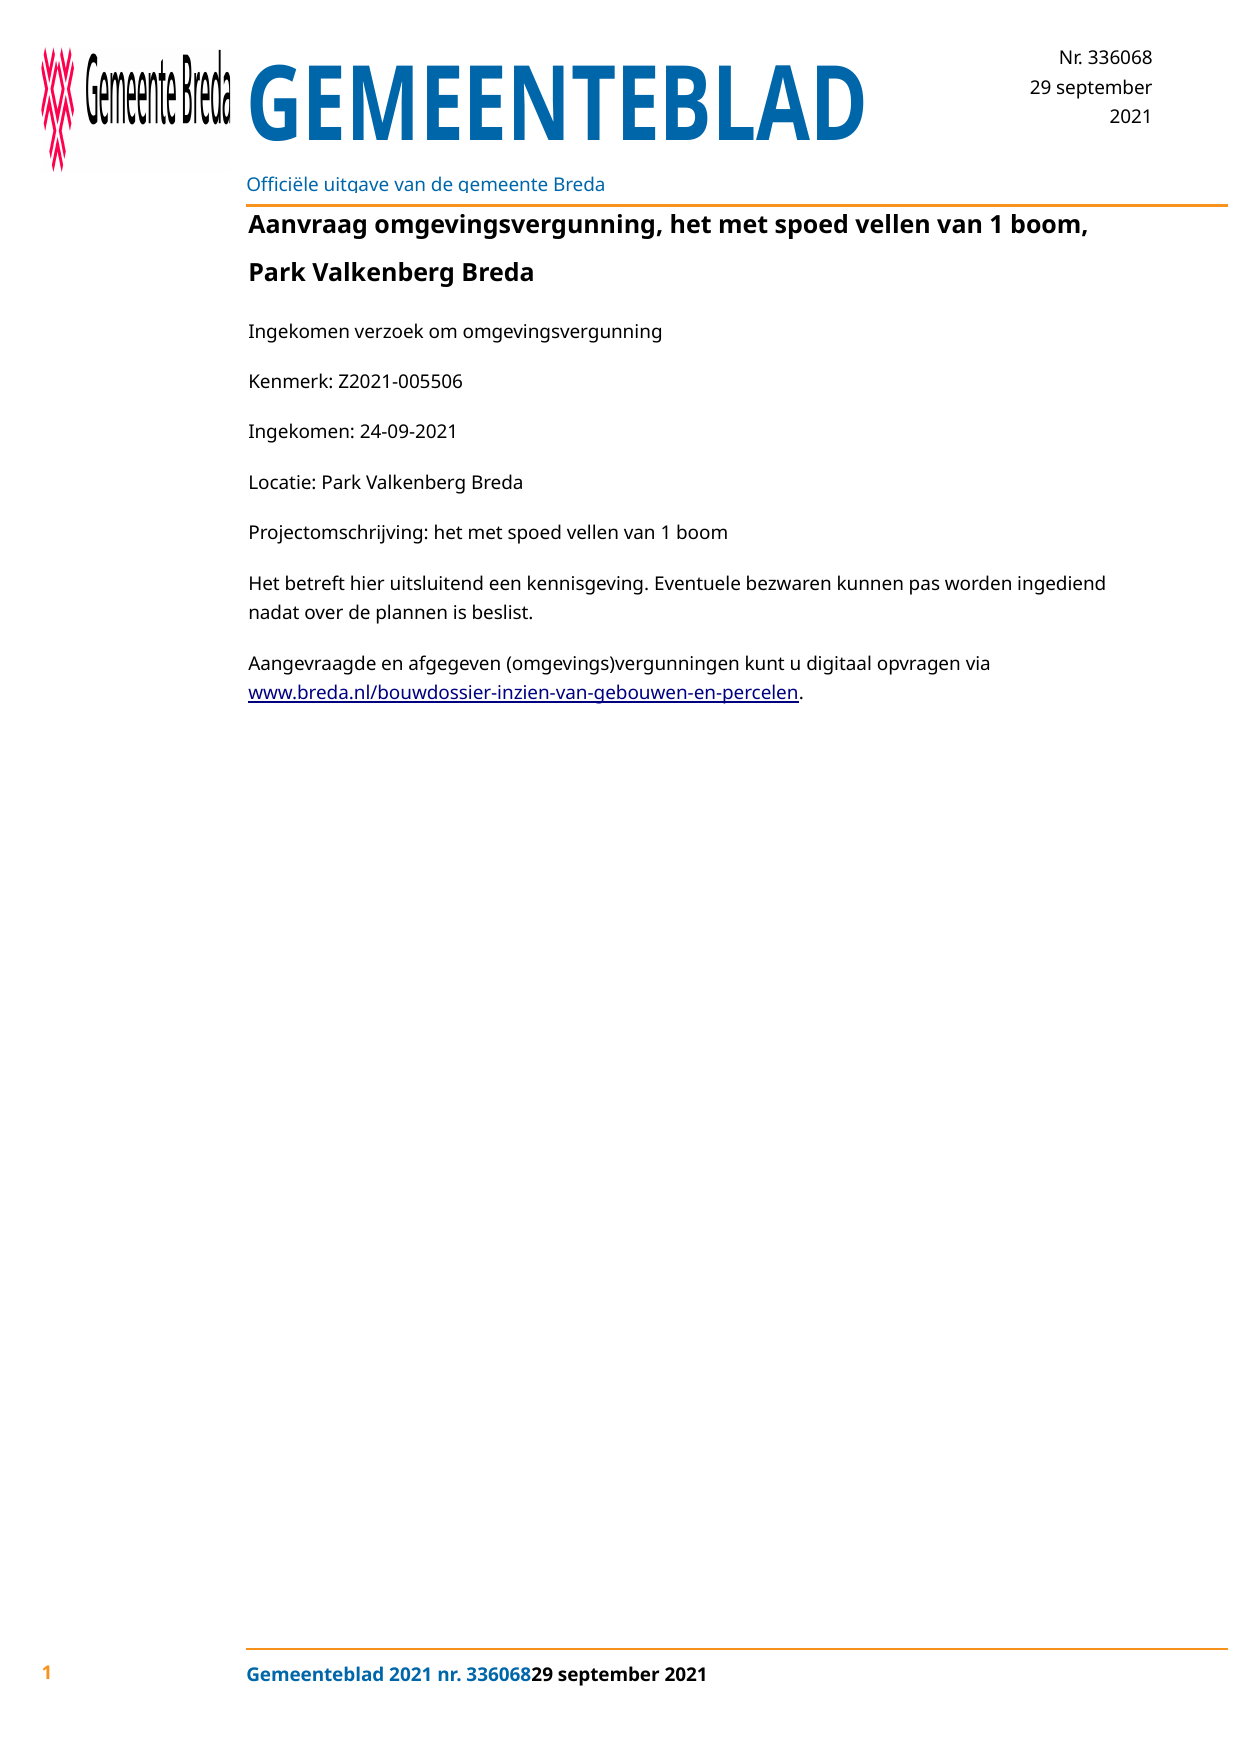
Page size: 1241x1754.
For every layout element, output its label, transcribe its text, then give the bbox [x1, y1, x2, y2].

picture [41, 47, 231, 172]
text Kenmerk: Z2021-005506 [248, 368, 1152, 394]
text Aangevraagde en afgegeven (omgevings)vergunningen kunt u digitaal opvragen via www.breda.nl/bouwdossier-inzien-van-gebouwen-en-percelen. [248, 650, 1152, 705]
text Ingekomen: 24-09-2021 [248, 419, 1152, 444]
text Het betreft hier uitsluitend een kennisgeving. Eventuele bezwaren kunnen pas worden ingediend nadat over de plannen is beslist. [248, 570, 1152, 625]
text Locatie: Park Valkenberg Breda [248, 469, 1152, 495]
text Projectomschrijving: het met spoed vellen van 1 boom [248, 519, 1152, 545]
text Ingekomen verzoek om omgevingsvergunning [248, 318, 1152, 344]
text Aanvraag omgevingsvergunning, het met spoed vellen van 1 boom, Park Valkenberg Breda [248, 207, 1152, 288]
